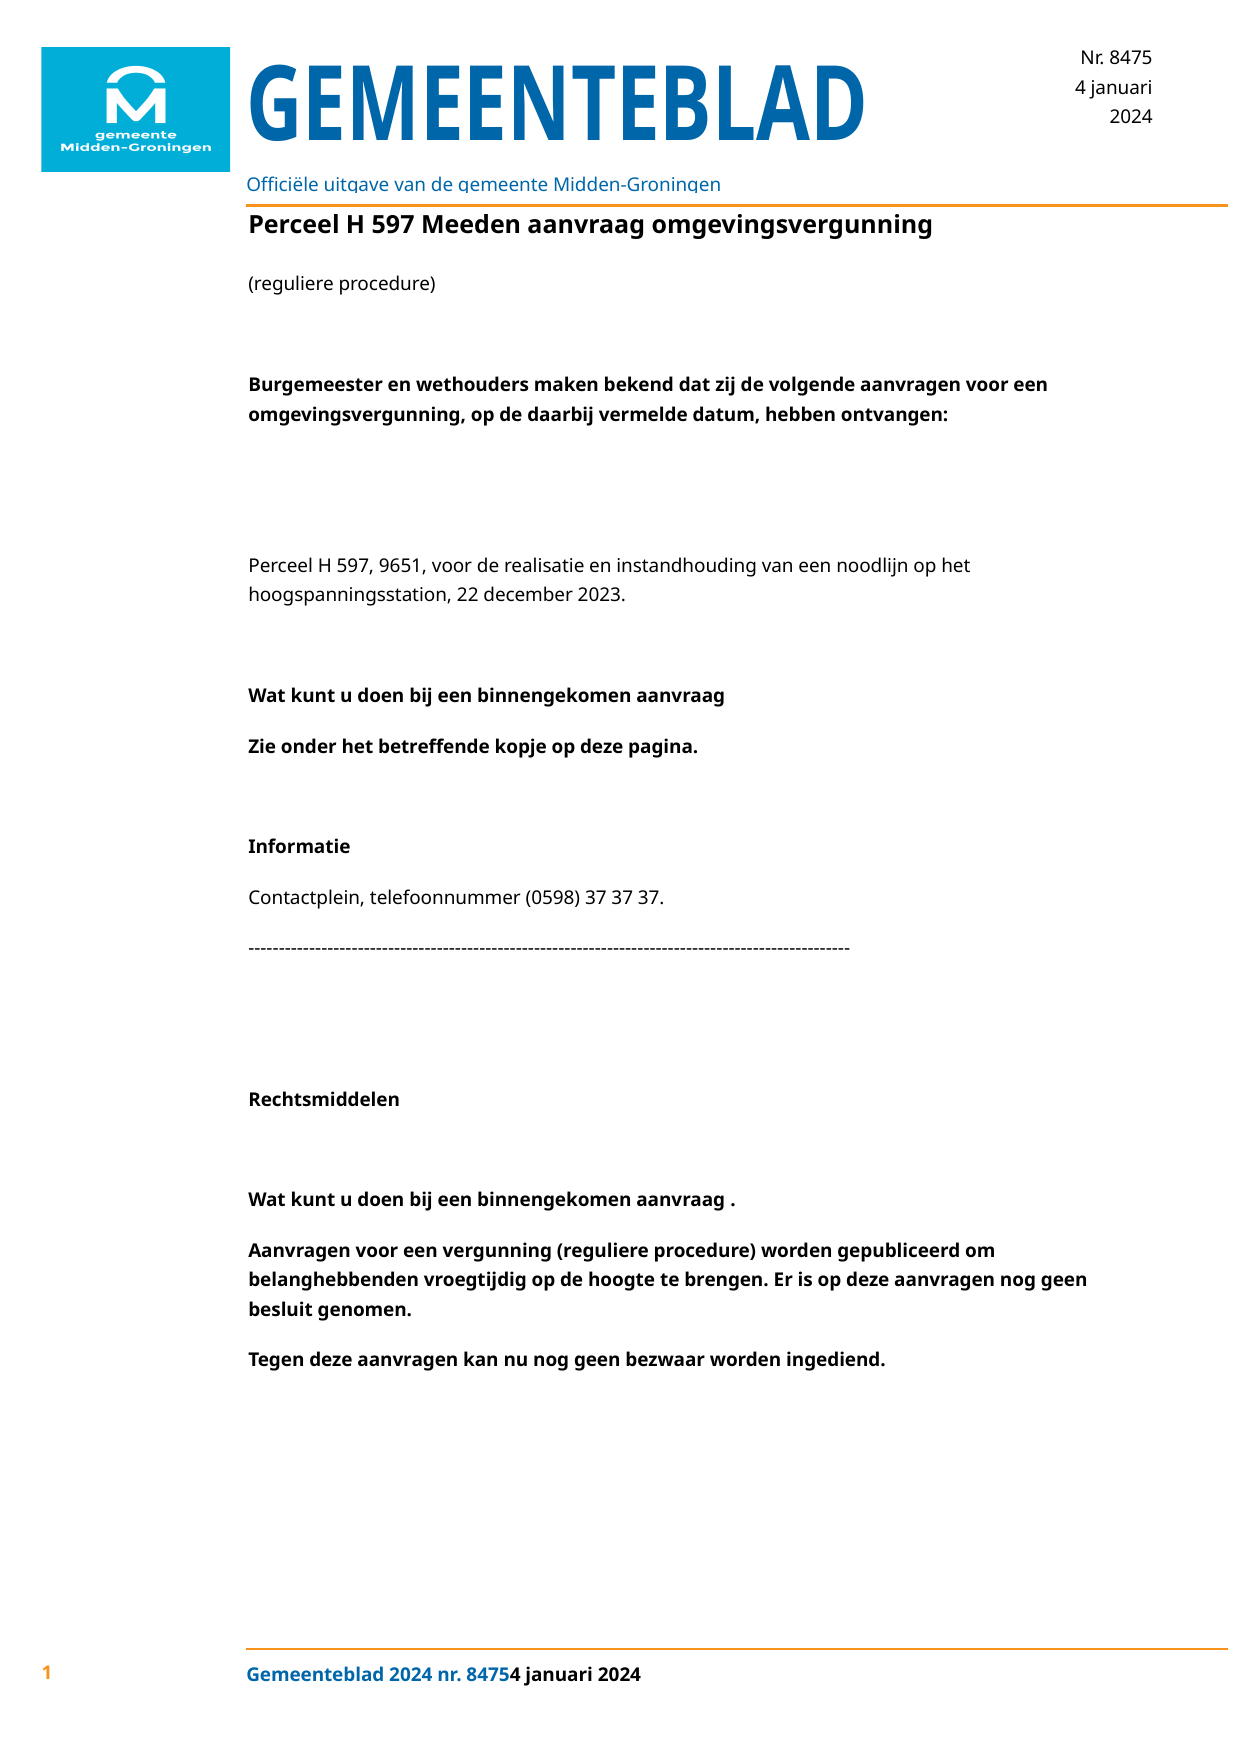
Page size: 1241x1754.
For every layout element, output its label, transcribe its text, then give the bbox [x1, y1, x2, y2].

text Burgemeester en wethouders maken bekend dat zij de volgende aanvragen voor een omgevingsvergunning, op de daarbij vermelde datum, hebben ontvangen: [248, 371, 1152, 426]
text --------------------------------------------------------------------------------------------------- [248, 934, 1152, 960]
text Perceel H 597, 9651, voor de realisatie en instandhouding van een noodlijn op het hoogspanningsstation, 22 december 2023. [248, 552, 1152, 607]
text Rechtsmiddelen [248, 1086, 1152, 1111]
text Wat kunt u doen bij een binnengekomen aanvraag [248, 682, 1152, 708]
text Perceel H 597 Meeden aanvraag omgevingsvergunning [248, 207, 1152, 241]
picture [184, 146, 190, 153]
picture [107, 89, 165, 122]
text (reguliere procedure) [248, 270, 1152, 296]
text Contactplein, telefoonnummer (0598) 37 37 37. [248, 884, 1152, 910]
picture [108, 66, 164, 82]
text Zie onder het betreffende kopje op deze pagina. [248, 733, 1152, 758]
text Informatie [248, 834, 1152, 859]
text Tegen deze aanvragen kan nu nog geen bezwaar worden ingediend. [248, 1347, 1152, 1372]
text Wat kunt u doen bij een binnengekomen aanvraag . [248, 1187, 1152, 1212]
text Aanvragen voor een vergunning (reguliere procedure) worden gepubliceerd om belanghebbenden vroegtijdig op de hoogte te brengen. Er is op deze aanvragen nog geen besluit genomen. [248, 1237, 1152, 1322]
